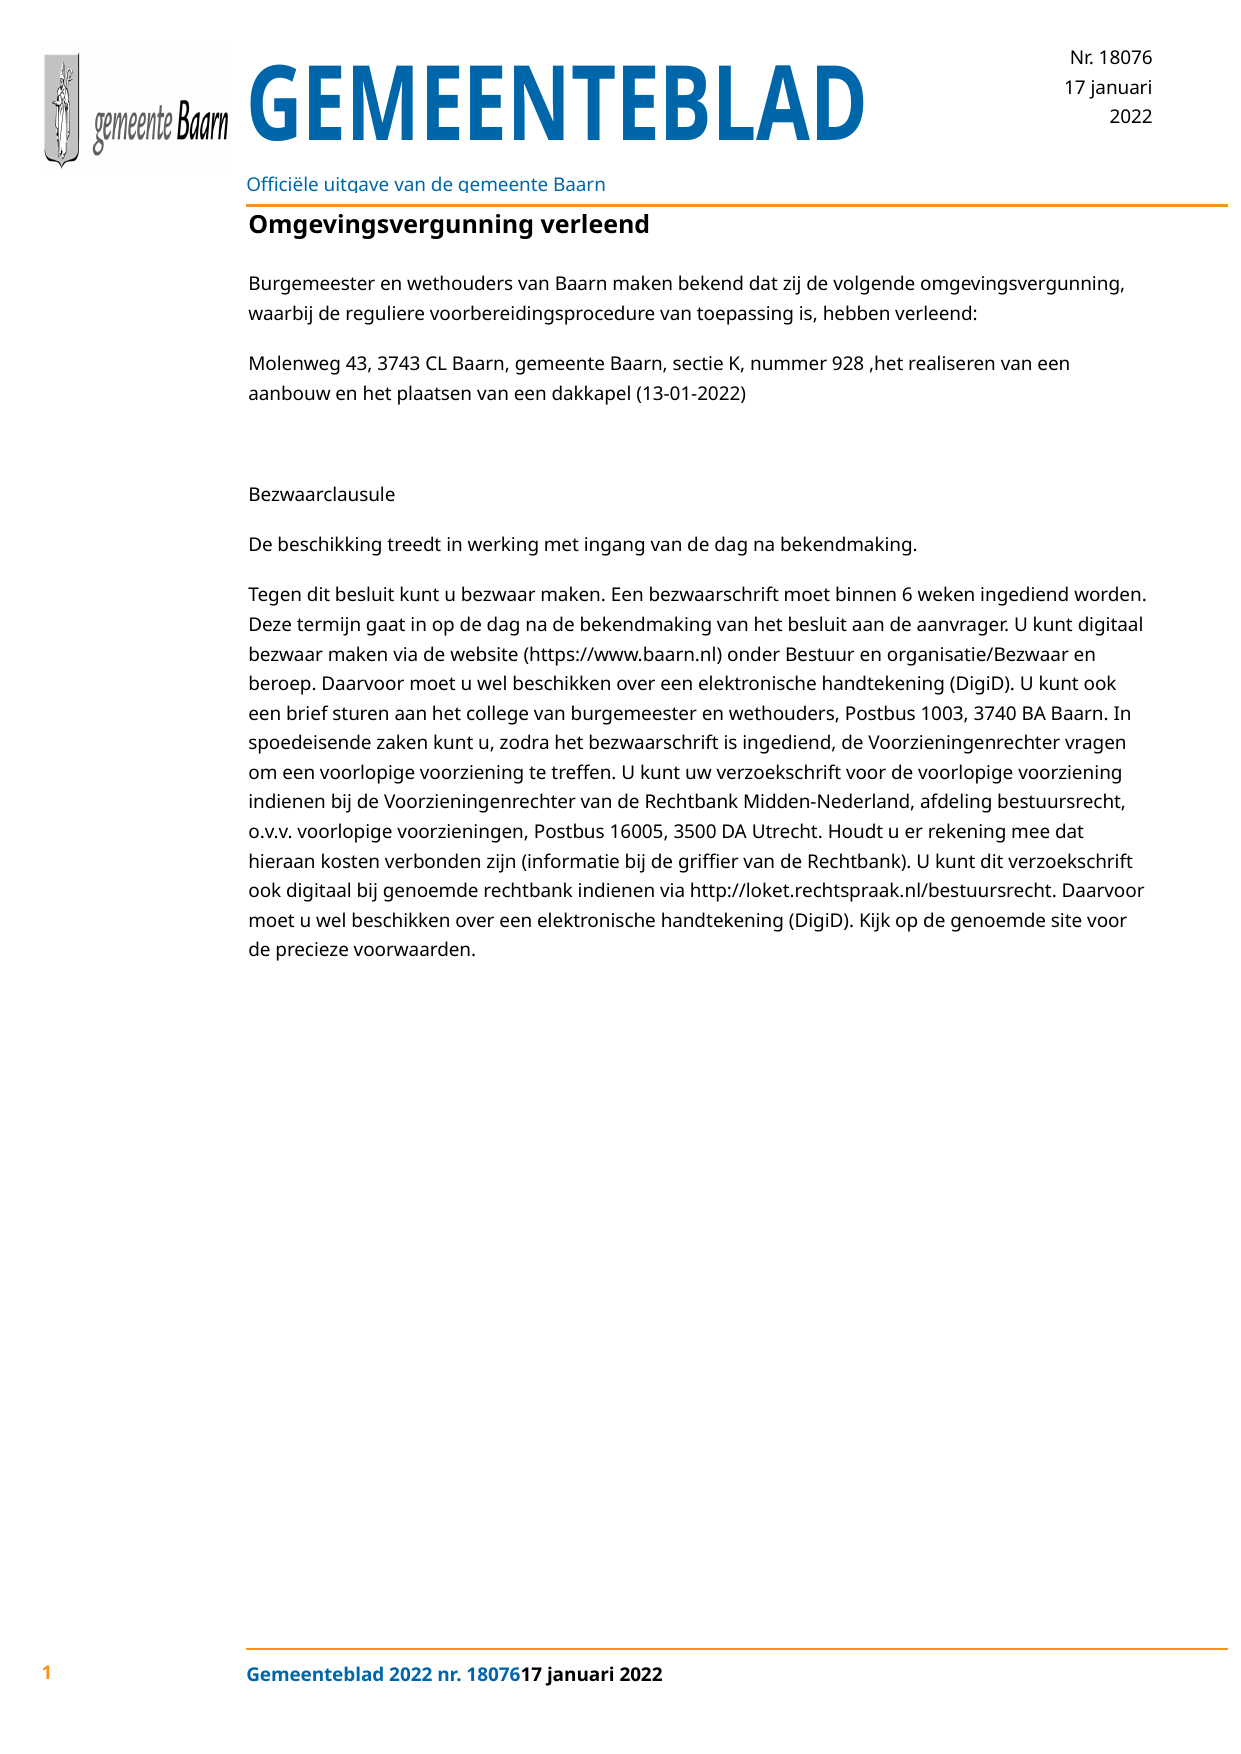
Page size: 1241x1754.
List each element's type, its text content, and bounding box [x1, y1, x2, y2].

text Bezwaarclausule [248, 481, 1152, 506]
picture [41, 47, 231, 172]
text Tegen dit besluit kunt u bezwaar maken. Een bezwaarschrift moet binnen 6 weken ingediend worden. Deze termijn gaat in op de dag na de bekendmaking van het besluit aan de aanvrager. U kunt digitaal bezwaar maken via de website (https://www.baarn.nl) onder Bestuur en organisatie/Bezwaar en beroep. Daarvoor moet u wel beschikken over een elektronische handtekening (DigiD). U kunt ook een brief sturen aan het college van burgemeester en wethouders, Postbus 1003, 3740 BA Baarn. In spoedeisende zaken kunt u, zodra het bezwaarschrift is ingediend, de Voorzieningenrechter vragen om een voorlopige voorziening te treffen. U kunt uw verzoekschrift voor de voorlopige voorziening indienen bij de Voorzieningenrechter van de Rechtbank Midden-Nederland, afdeling bestuursrecht, o.v.v. voorlopige voorzieningen, Postbus 16005, 3500 DA Utrecht. Houdt u er rekening mee dat hieraan kosten verbonden zijn (informatie bij de griffier van de Rechtbank). U kunt dit verzoekschrift ook digitaal bij genoemde rechtbank indienen via http://loket.rechtspraak.nl/bestuursrecht. Daarvoor moet u wel beschikken over een elektronische handtekening (DigiD). Kijk op de genoemde site voor de precieze voorwaarden. [248, 582, 1152, 962]
text Omgevingsvergunning verleend [248, 207, 1152, 241]
text Burgemeester en wethouders van Baarn maken bekend dat zij de volgende omgevingsvergunning, waarbij de reguliere voorbereidingsprocedure van toepassing is, hebben verleend: [248, 270, 1152, 326]
text De beschikking treedt in werking met ingang van de dag na bekendmaking. [248, 531, 1152, 557]
text Molenweg 43, 3743 CL Baarn, gemeente Baarn, sectie K, nummer 928 ,het realiseren van een aanbouw en het plaatsen van een dakkapel (13-01-2022) [248, 350, 1152, 406]
